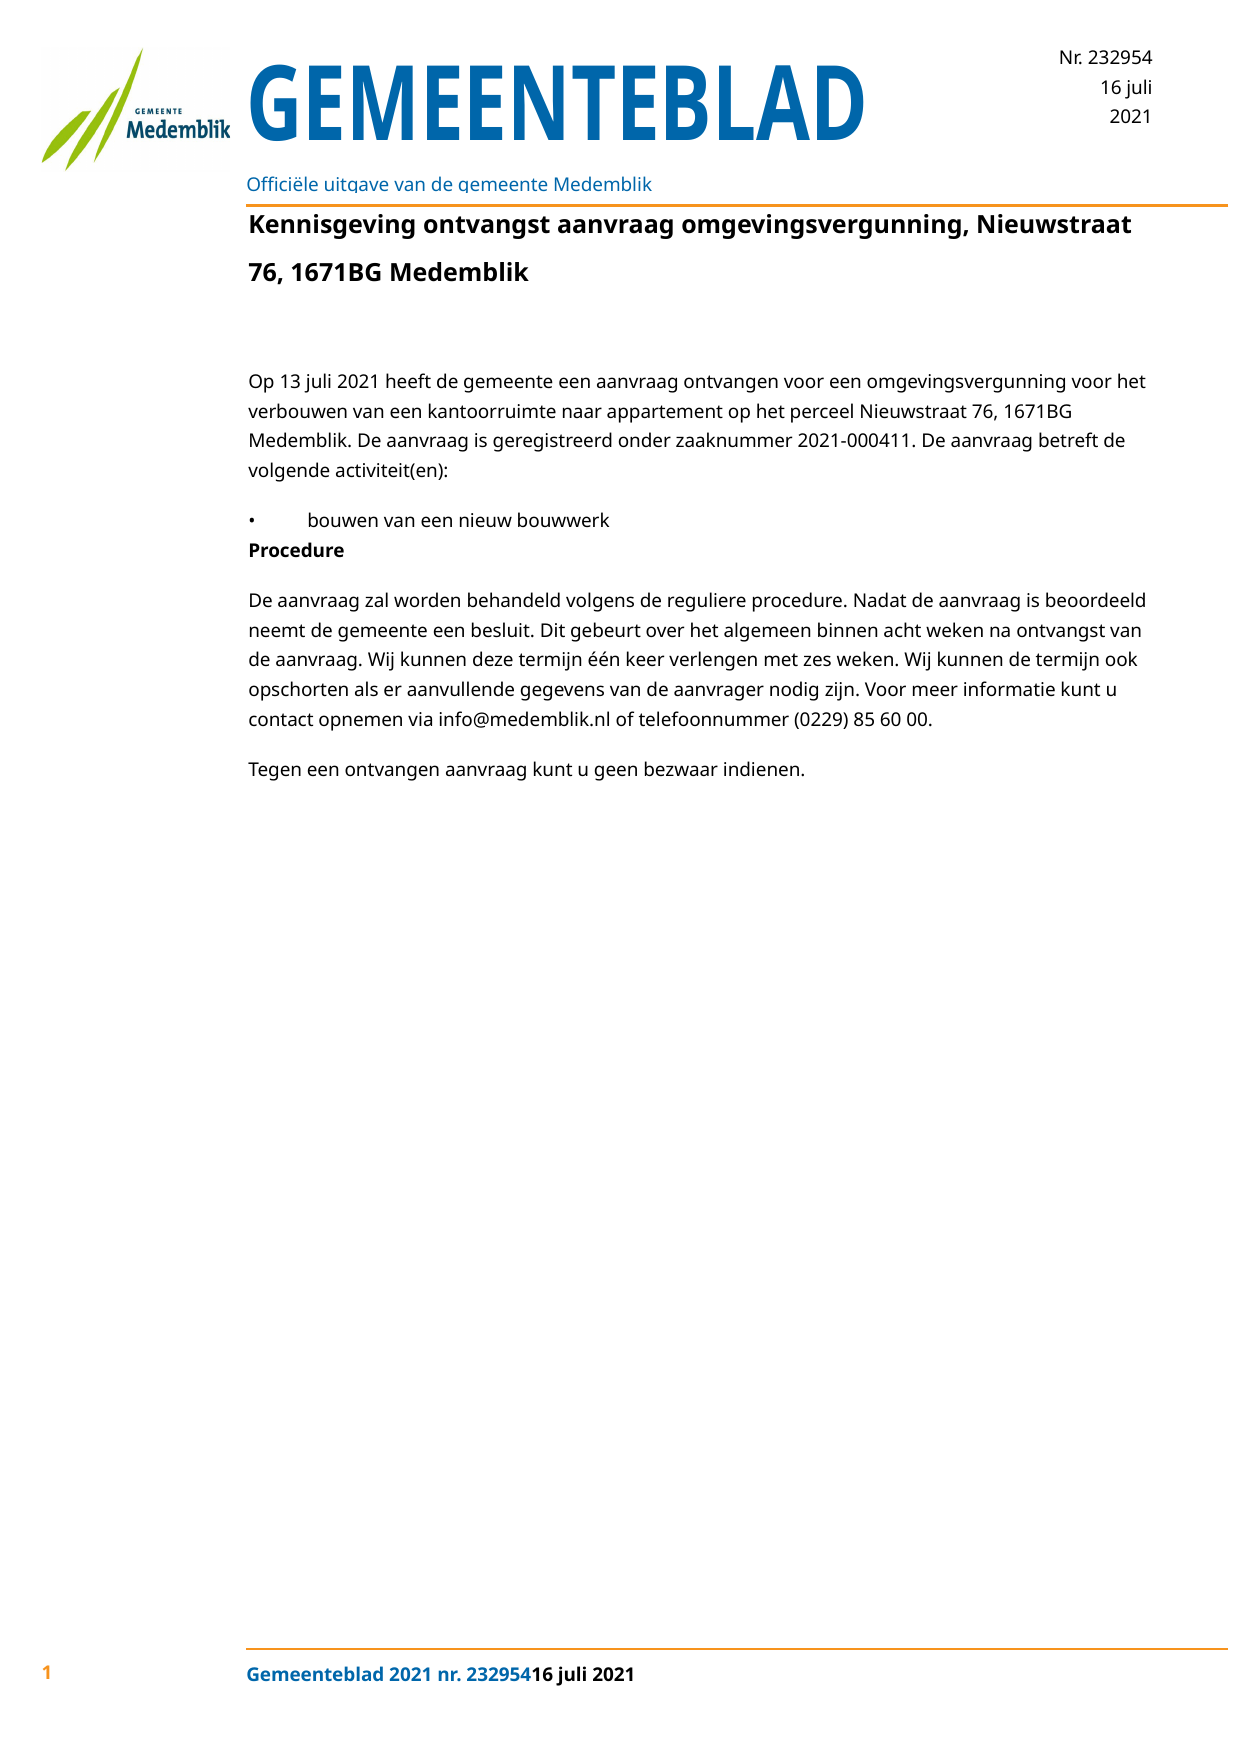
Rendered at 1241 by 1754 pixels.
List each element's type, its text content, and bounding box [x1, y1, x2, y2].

text Kennisgeving ontvangst aanvraag omgevingsvergunning, Nieuwstraat 76, 1671BG Medemblik [248, 207, 1152, 288]
text Procedure [248, 537, 1152, 563]
text De aanvraag zal worden behandeld volgens de reguliere procedure. Nadat de aanvraag is beoordeeld neemt de gemeente een besluit. Dit gebeurt over het algemeen binnen acht weken na ontvangst van de aanvraag. Wij kunnen deze termijn één keer verlengen met zes weken. Wij kunnen de termijn ook opschorten als er aanvullende gegevens van de aanvrager nodig zijn. Voor meer informatie kunt u contact opnemen via info@medemblik.nl of telefoonnummer (0229) 85 60 00. [248, 587, 1152, 732]
text Tegen een ontvangen aanvraag kunt u geen bezwaar indienen. [248, 756, 1152, 782]
list bouwen van een nieuw bouwwerk [248, 507, 1152, 533]
text Op 13 juli 2021 heeft de gemeente een aanvraag ontvangen voor een omgevingsvergunning voor het verbouwen van een kantoorruimte naar appartement op het perceel Nieuwstraat 76, 1671BG Medemblik. De aanvraag is geregistreerd onder zaaknummer 2021-000411. De aanvraag betreft de volgende activiteit(en): [248, 368, 1152, 483]
picture [41, 47, 231, 172]
